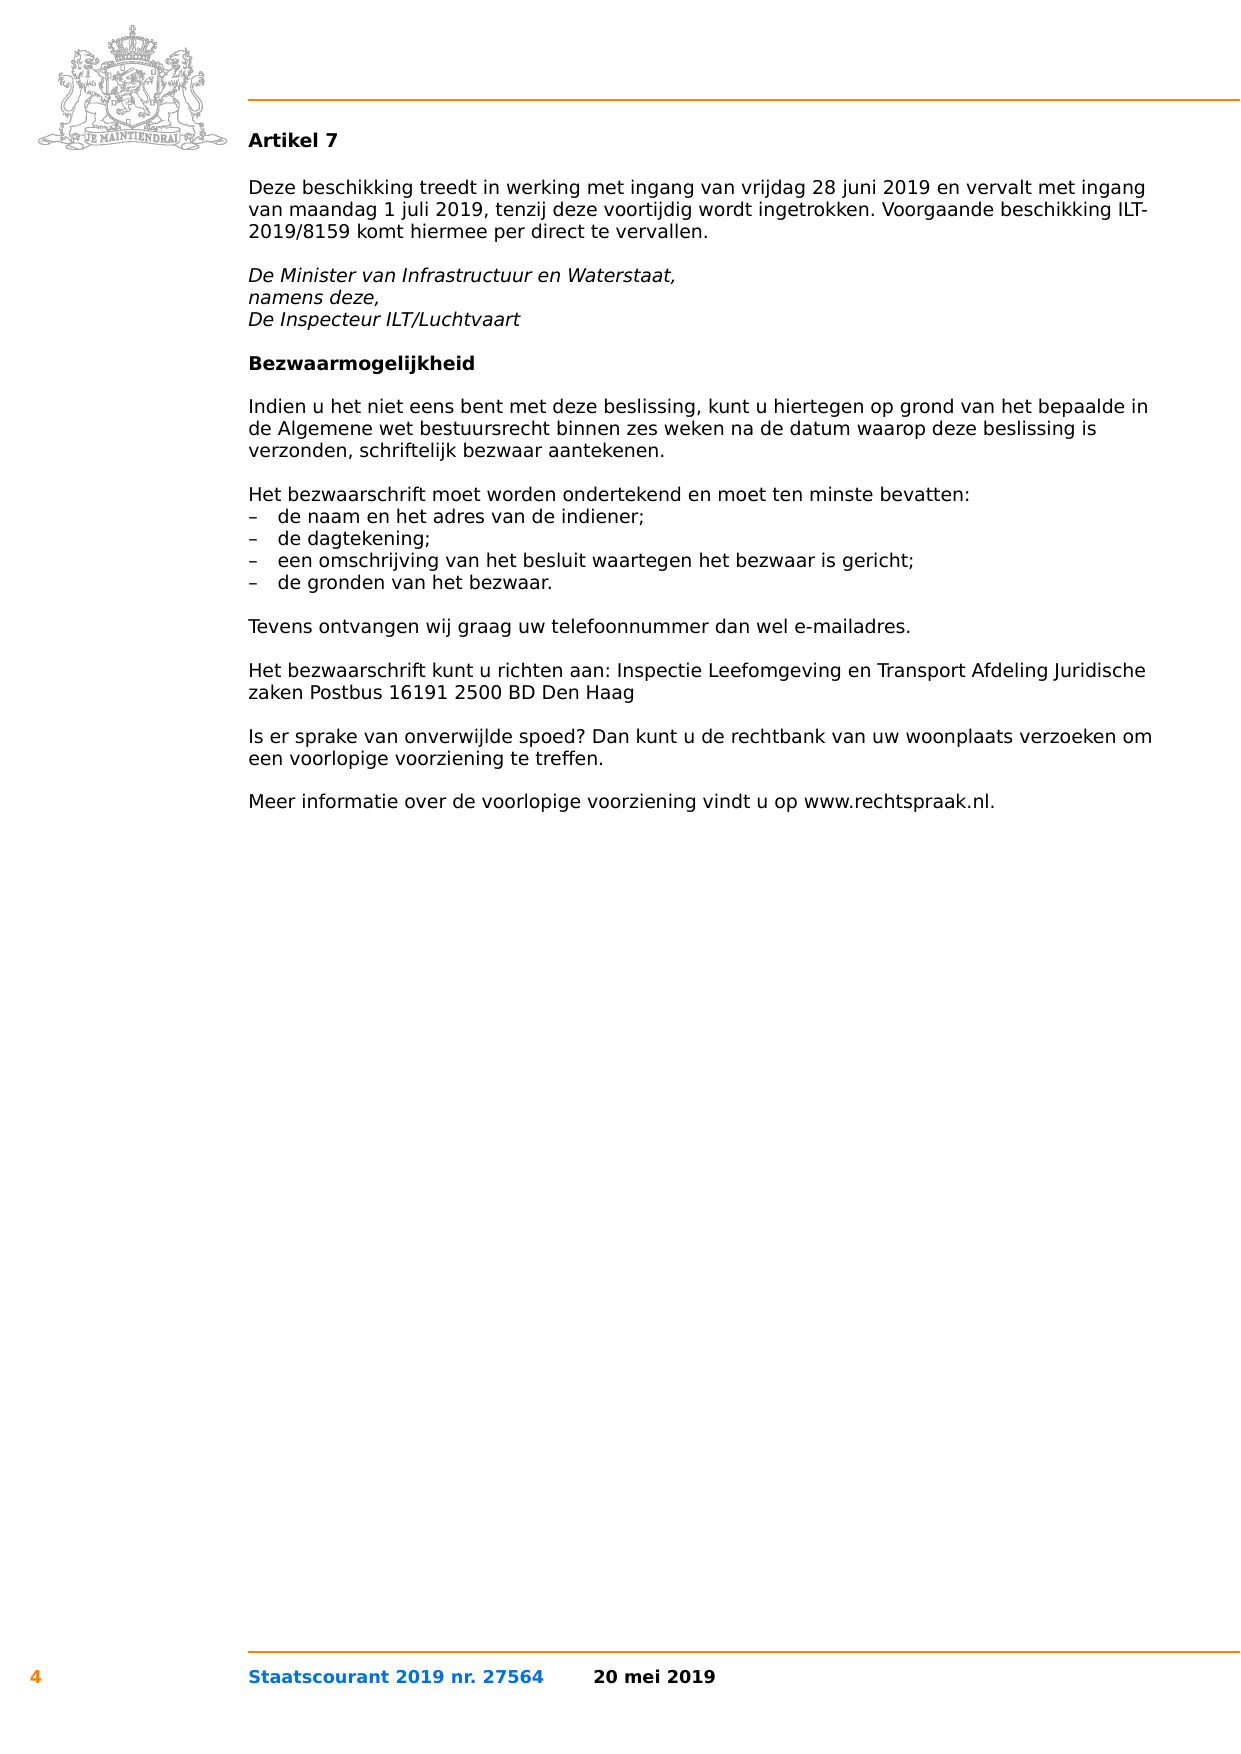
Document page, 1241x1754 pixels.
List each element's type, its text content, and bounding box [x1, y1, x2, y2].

subtitle Artikel 7 [248, 130, 1163, 152]
text – de gronden van het bezwaar. [248, 572, 1163, 594]
text Indien u het niet eens bent met deze beslissing, kunt u hiertegen op grond van het bepaalde in de Algemene wet bestuursrecht binnen zes weken na de datum waarop deze beslissing is verzonden, schriftelijk bezwaar aantekenen. [248, 396, 1163, 462]
text De Minister van Infrastructuur en Waterstaat, namens deze, De Inspecteur ILT/Luchtvaart [248, 265, 1163, 331]
text – de naam en het adres van de indiener; [248, 506, 1163, 528]
text Het bezwaarschrift kunt u richten aan: Inspectie Leefomgeving en Transport Afdeling Juridische zaken Postbus 16191 2500 BD Den Haag [248, 660, 1163, 704]
text – de dagtekening; [248, 528, 1163, 550]
text Meer informatie over de voorlopige voorziening vindt u op www.rechtspraak.nl. [248, 791, 1163, 813]
text Tevens ontvangen wij graag uw telefoonnummer dan wel e-mailadres. [248, 616, 1163, 638]
text Deze beschikking treedt in werking met ingang van vrijdag 28 juni 2019 en vervalt met ingang van maandag 1 juli 2019, tenzij deze voortijdig wordt ingetrokken. Voorgaande beschikking ILT-2019/8159 komt hiermee per direct te vervallen. [248, 177, 1163, 243]
text Het bezwaarschrift moet worden ondertekend en moet ten minste bevatten: [248, 484, 1163, 506]
text – een omschrijving van het besluit waartegen het bezwaar is gericht; [248, 550, 1163, 572]
text Bezwaarmogelijkheid [248, 352, 1163, 374]
text Is er sprake van onverwijlde spoed? Dan kunt u de rechtbank van uw woonplaats verzoeken om een voorlopige voorziening te treffen. [248, 726, 1163, 769]
picture [38, 25, 227, 150]
